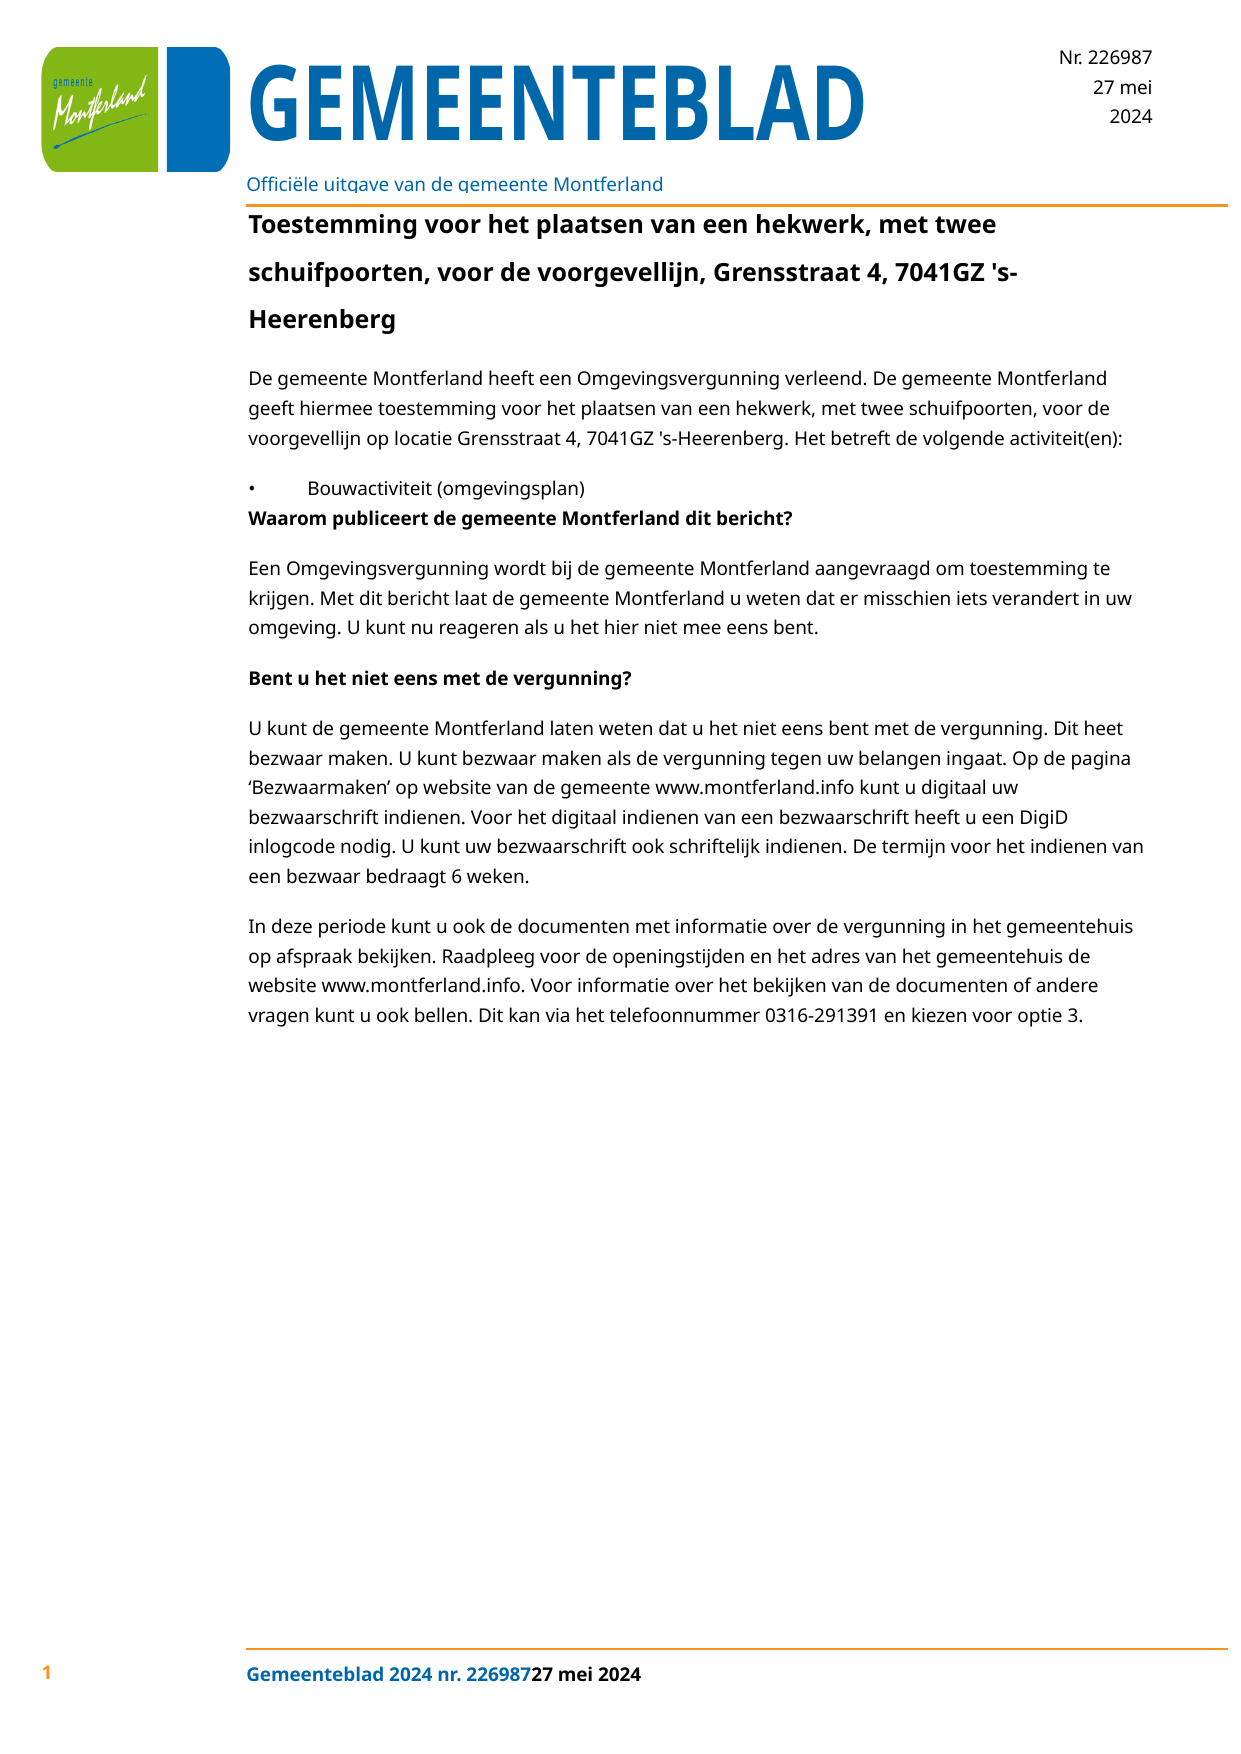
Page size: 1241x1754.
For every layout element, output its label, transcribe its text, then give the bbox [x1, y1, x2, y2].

text Toestemming voor het plaatsen van een hekwerk, met twee schuifpoorten, voor de voorgevellijn, Grensstraat 4, 7041GZ 's-Heerenberg [248, 207, 1152, 336]
text U kunt de gemeente Montferland laten weten dat u het niet eens bent met de vergunning. Dit heet bezwaar maken. U kunt bezwaar maken als de vergunning tegen uw belangen ingaat. Op de pagina ‘Bezwaarmaken’ op website van de gemeente www.montferland.info kunt u digitaal uw bezwaarschrift indienen. Voor het digitaal indienen van een bezwaarschrift heeft u een DigiD inlogcode nodig. U kunt uw bezwaarschrift ook schriftelijk indienen. De termijn voor het indienen van een bezwaar bedraagt 6 weken. [248, 715, 1152, 889]
text Een Omgevingsvergunning wordt bij de gemeente Montferland aangevraagd om toestemming te krijgen. Met dit bericht laat de gemeente Montferland u weten dat er misschien iets verandert in uw omgeving. U kunt nu reageren als u het hier niet mee eens bent. [248, 555, 1152, 640]
list Bouwactiviteit (omgevingsplan) [248, 475, 1152, 501]
text De gemeente Montferland heeft een Omgevingsvergunning verleend. De gemeente Montferland geeft hiermee toestemming voor het plaatsen van een hekwerk, met twee schuifpoorten, voor de voorgevellijn op locatie Grensstraat 4, 7041GZ 's-Heerenberg. Het betreft de volgende activiteit(en): [248, 366, 1152, 450]
text Bent u het niet eens met de vergunning? [248, 665, 1152, 690]
picture [41, 47, 231, 172]
text Waarom publiceert de gemeente Montferland dit bericht? [248, 505, 1152, 530]
text In deze periode kunt u ook de documenten met informatie over de vergunning in het gemeentehuis op afspraak bekijken. Raadpleeg voor de openingstijden en het adres van het gemeentehuis de website www.montferland.info. Voor informatie over het bekijken van de documenten of andere vragen kunt u ook bellen. Dit kan via het telefoonnummer 0316-291391 en kiezen voor optie 3. [248, 913, 1152, 1028]
